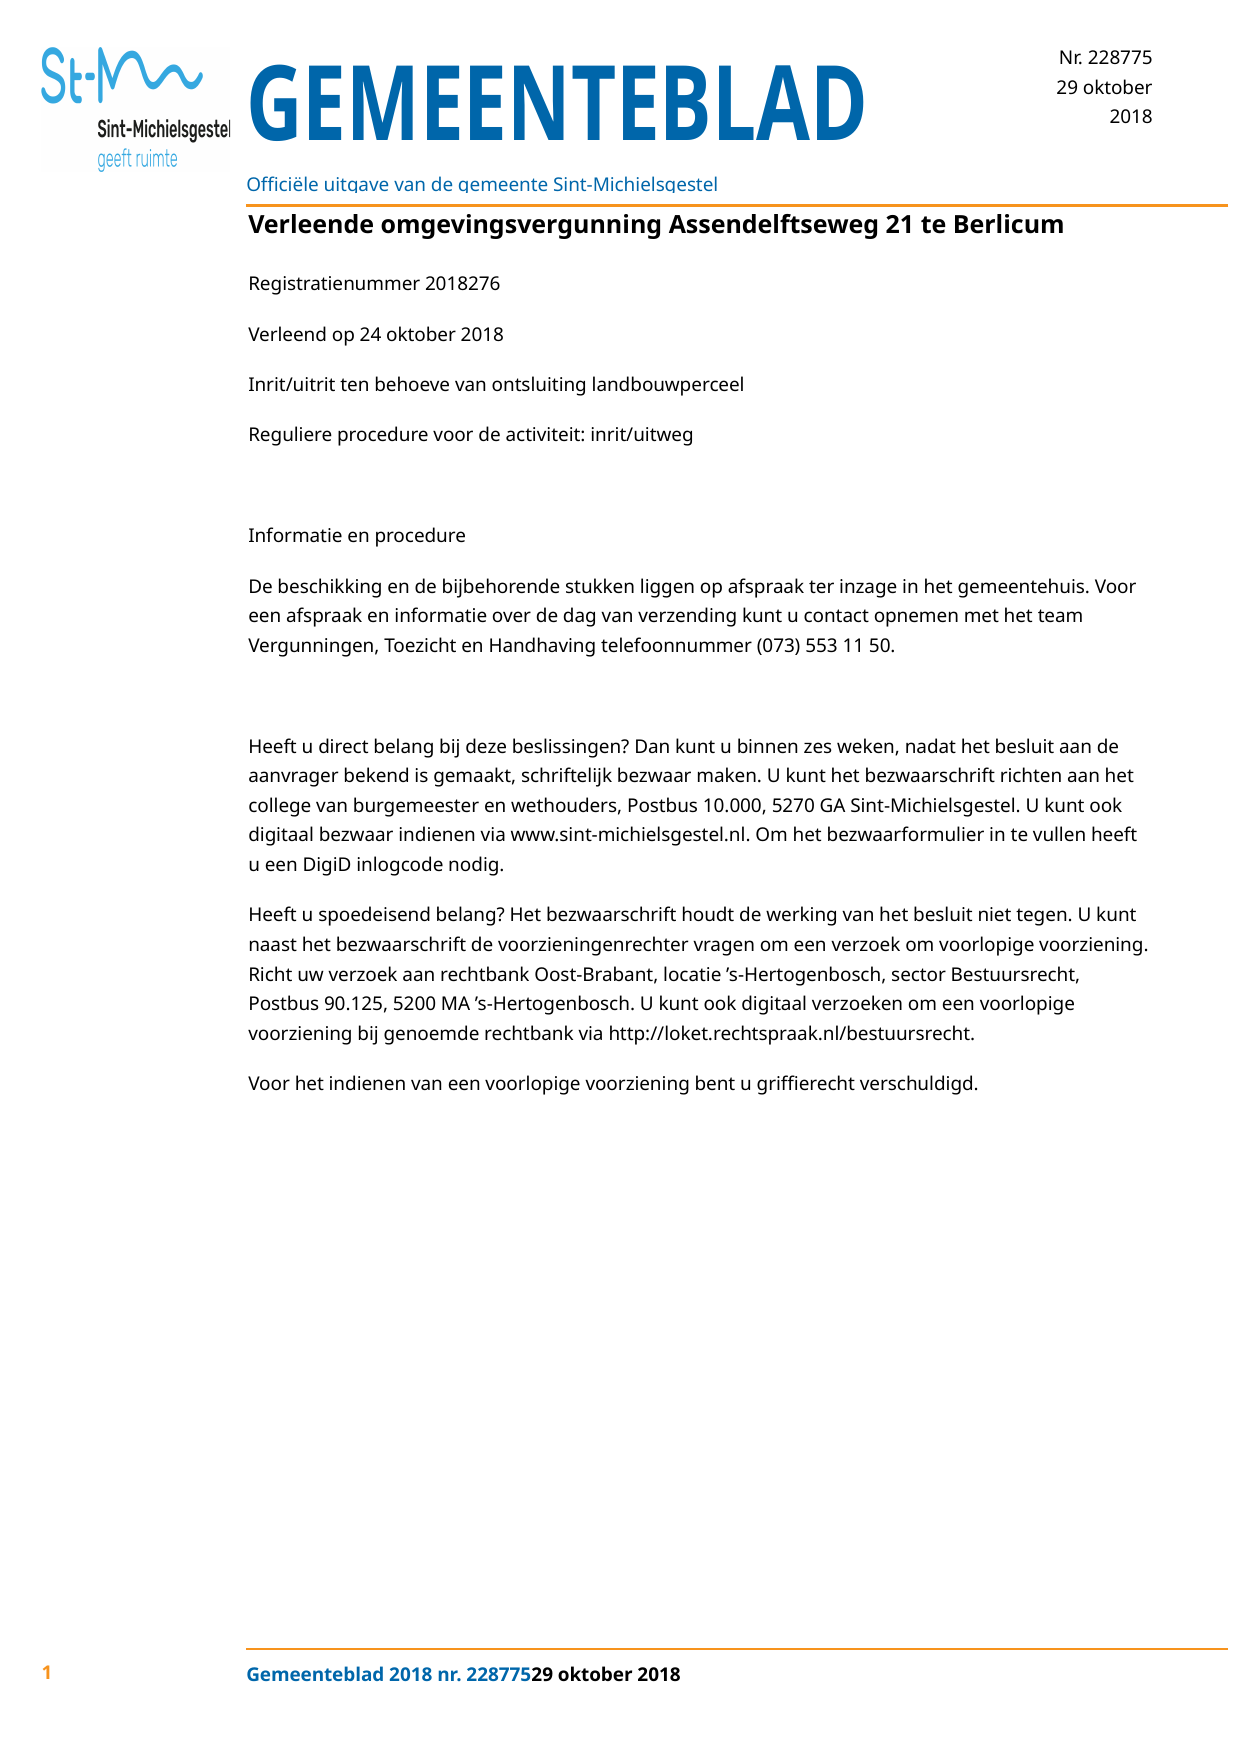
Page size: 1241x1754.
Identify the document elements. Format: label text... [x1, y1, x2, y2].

text Verleend op 24 oktober 2018 [248, 321, 1152, 346]
text Verleende omgevingsvergunning Assendelftseweg 21 te Berlicum [248, 207, 1152, 241]
text Voor het indienen van een voorlopige voorziening bent u griffierecht verschuldigd. [248, 1070, 1152, 1096]
text Heeft u direct belang bij deze beslissingen? Dan kunt u binnen zes weken, nadat het besluit aan de aanvrager bekend is gemaakt, schriftelijk bezwaar maken. U kunt het bezwaarschrift richten aan het college van burgemeester en wethouders, Postbus 10.000, 5270 GA Sint-Michielsgestel. U kunt ook digitaal bezwaar indienen via www.sint-michielsgestel.nl. Om het bezwaarformulier in te vullen heeft u een DigiD inlogcode nodig. [248, 733, 1152, 877]
text Heeft u spoedeisend belang? Het bezwaarschrift houdt de werking van het besluit niet tegen. U kunt naast het bezwaarschrift de voorzieningenrechter vragen om een verzoek om voorlopige voorziening. Richt uw verzoek aan rechtbank Oost-Brabant, locatie ’s-Hertogenbosch, sector Bestuursrecht, Postbus 90.125, 5200 MA ’s-Hertogenbosch. U kunt ook digitaal verzoeken om een voorlopige voorziening bij genoemde rechtbank via http://loket.rechtspraak.nl/bestuursrecht. [248, 902, 1152, 1046]
text De beschikking en de bijbehorende stukken liggen op afspraak ter inzage in het gemeentehuis. Voor een afspraak en informatie over de dag van verzending kunt u contact opnemen met het team Vergunningen, Toezicht en Handhaving telefoonnummer (073) 553 11 50. [248, 573, 1152, 658]
text Inrit/uitrit ten behoeve van ontsluiting landbouwperceel [248, 371, 1152, 397]
picture [41, 47, 231, 172]
text Informatie en procedure [248, 522, 1152, 548]
text Reguliere procedure voor de activiteit: inrit/uitweg [248, 422, 1152, 447]
text Registratienummer 2018276 [248, 270, 1152, 296]
